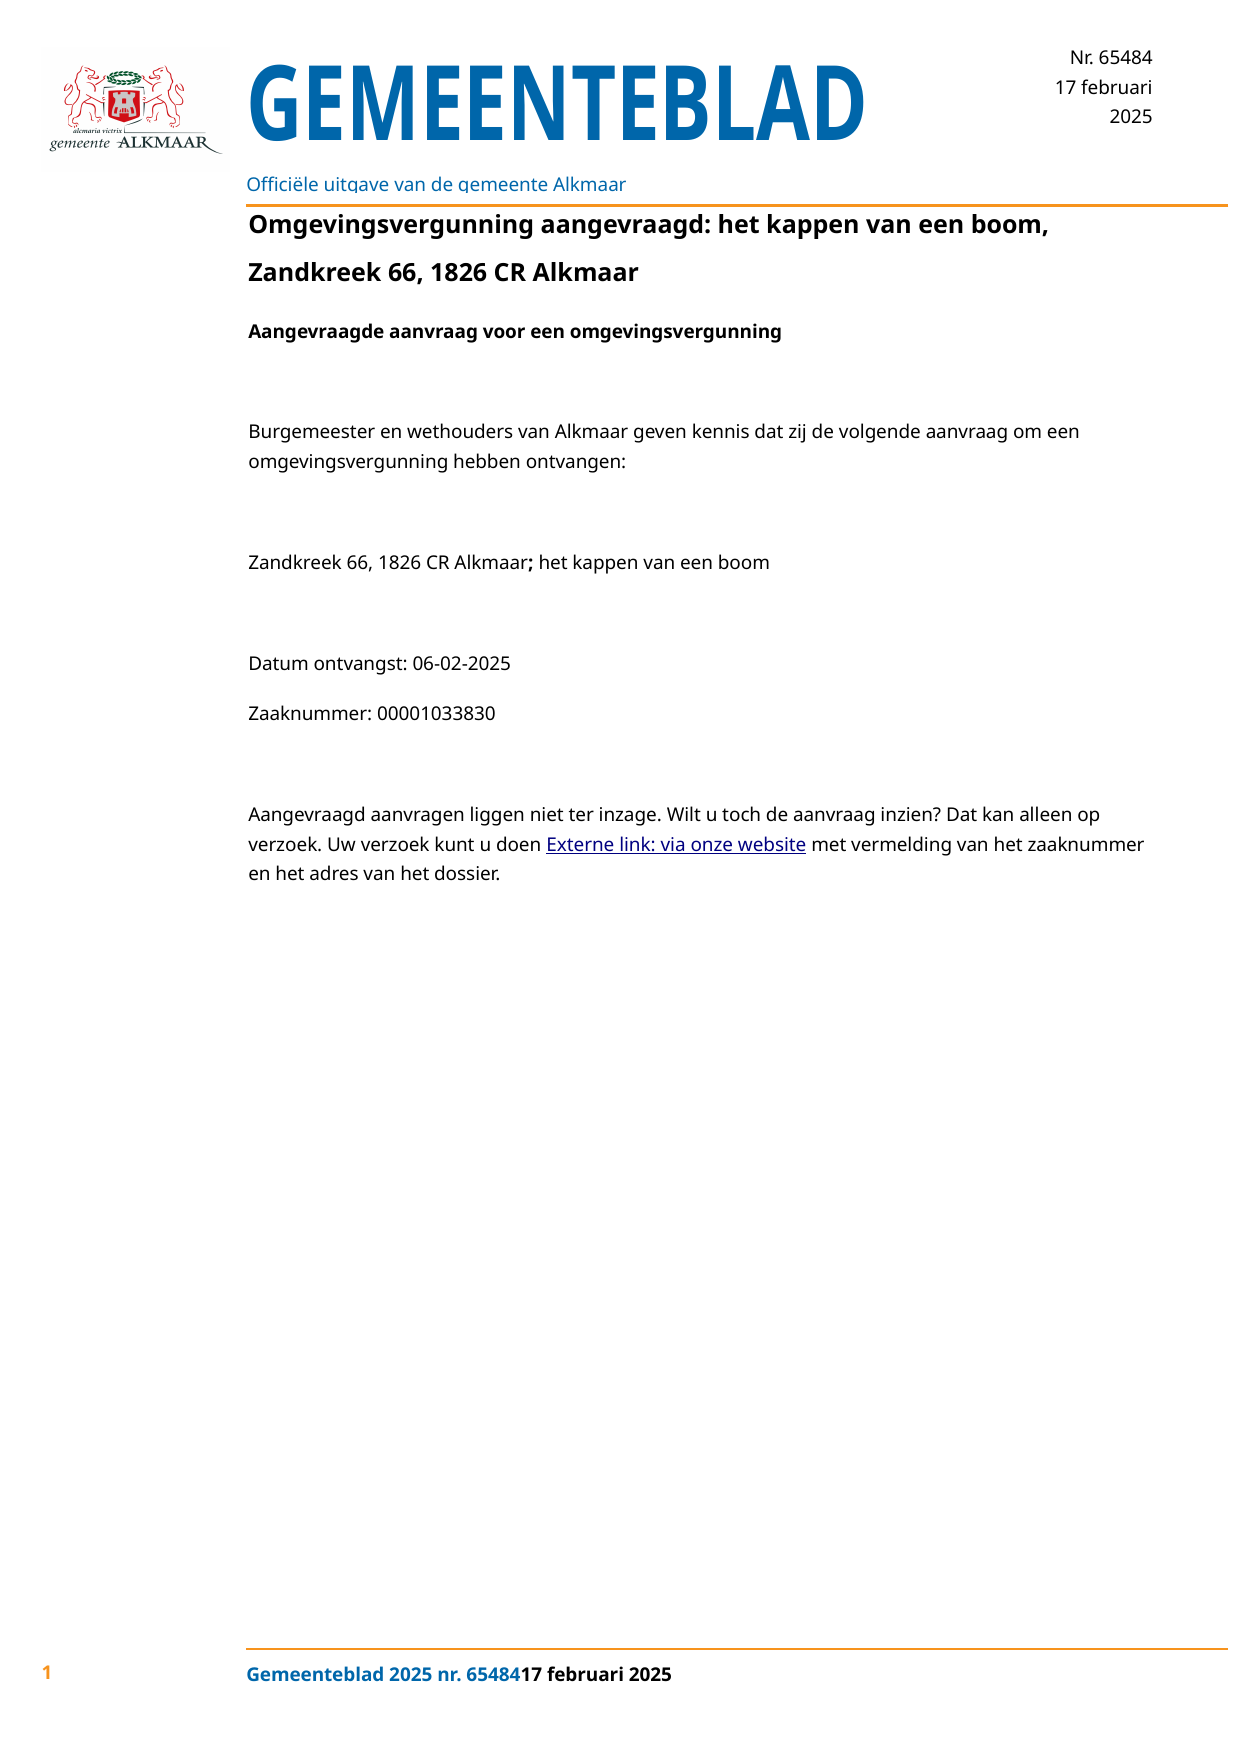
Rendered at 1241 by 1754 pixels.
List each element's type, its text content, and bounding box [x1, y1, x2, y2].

text Datum ontvangst: 06-02-2025 [248, 650, 1152, 676]
text Omgevingsvergunning aangevraagd: het kappen van een boom, Zandkreek 66, 1826 CR Alkmaar [248, 207, 1152, 288]
text Aangevraagde aanvraag voor een omgevingsvergunning [248, 318, 1152, 344]
text Zandkreek 66, 1826 CR Alkmaar; het kappen van een boom [248, 549, 1152, 575]
text Aangevraagd aanvragen liggen niet ter inzage. Wilt u toch de aanvraag inzien? Dat kan alleen op verzoek. Uw verzoek kunt u doen Externe link: via onze website met vermelding van het zaaknummer en het adres van het dossier. [248, 801, 1152, 886]
text Burgemeester en wethouders van Alkmaar geven kennis dat zij de volgende aanvraag om een omgevingsvergunning hebben ontvangen: [248, 419, 1152, 474]
picture [41, 47, 231, 172]
text Zaaknummer: 00001033830 [248, 700, 1152, 726]
